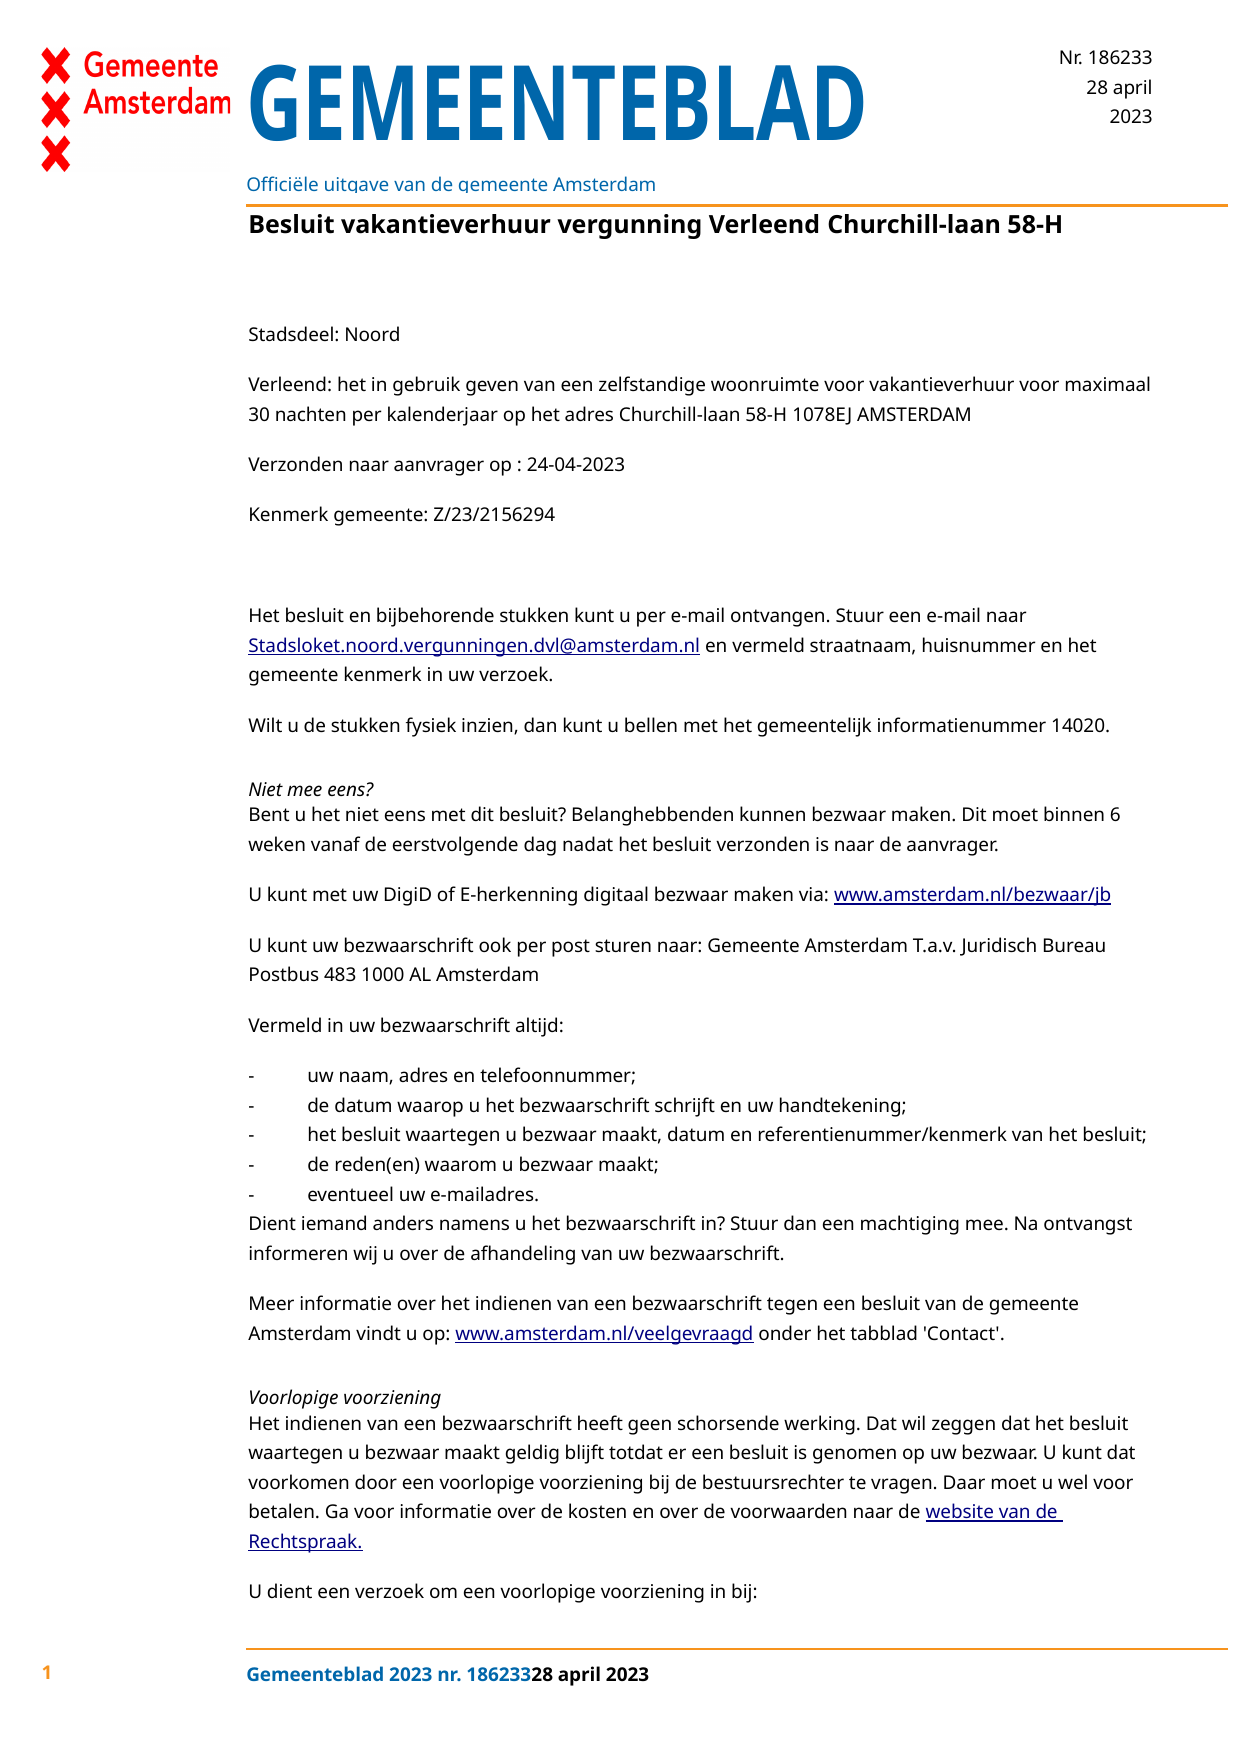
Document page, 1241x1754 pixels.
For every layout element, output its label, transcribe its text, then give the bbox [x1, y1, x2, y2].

text Het indienen van een bezwaarschrift heeft geen schorsende werking. Dat wil zeggen dat het besluit waartegen u bezwaar maakt geldig blijft totdat er een besluit is genomen op uw bezwaar. U kunt dat voorkomen door een voorlopige voorziening bij de bestuursrechter te vragen. Daar moet u wel voor betalen. Ga voor informatie over de kosten en over de voorwaarden naar de website van de Rechtspraak. [248, 1410, 1152, 1554]
list het besluit waartegen u bezwaar maakt, datum en referentienummer/kenmerk van het besluit; [248, 1122, 1152, 1147]
list uw naam, adres en telefoonnummer; [248, 1062, 1152, 1088]
text Het besluit en bijbehorende stukken kunt u per e-mail ontvangen. Stuur een e-mail naar Stadsloket.noord.vergunningen.dvl@amsterdam.nl en vermeld straatnaam, huisnummer en het gemeente kenmerk in uw verzoek. [248, 602, 1152, 687]
text U kunt uw bezwaarschrift ook per post sturen naar: Gemeente Amsterdam T.a.v. Juridisch Bureau Postbus 483 1000 AL Amsterdam [248, 932, 1152, 987]
text U dient een verzoek om een voorlopige voorziening in bij: [248, 1578, 1152, 1604]
list de reden(en) waarom u bezwaar maakt; [248, 1151, 1152, 1177]
text Bent u het niet eens met dit besluit? Belanghebbenden kunnen bezwaar maken. Dit moet binnen 6 weken vanaf de eerstvolgende dag nadat het besluit verzonden is naar de aanvrager. [248, 802, 1152, 857]
text Kenmerk gemeente: Z/23/2156294 [248, 502, 1152, 527]
text Verleend: het in gebruik geven van een zelfstandige woonruimte voor vakantieverhuur voor maximaal 30 nachten per kalenderjaar op het adres Churchill-laan 58-H 1078EJ AMSTERDAM [248, 371, 1152, 426]
text Verzonden naar aanvrager op : 24-04-2023 [248, 451, 1152, 477]
list eventueel uw e-mailadres. [248, 1181, 1152, 1207]
list de datum waarop u het bezwaarschrift schrijft en uw handtekening; [248, 1092, 1152, 1118]
text U kunt met uw DigiD of E-herkenning digitaal bezwaar maken via: www.amsterdam.nl/bezwaar/jb [248, 882, 1152, 907]
text Vermeld in uw bezwaarschrift altijd: [248, 1012, 1152, 1038]
text Besluit vakantieverhuur vergunning Verleend Churchill-laan 58-H [248, 207, 1152, 241]
text Voorlopige voorziening [248, 1384, 1152, 1410]
text Meer informatie over het indienen van een bezwaarschrift tegen een besluit van de gemeente Amsterdam vindt u op: www.amsterdam.nl/veelgevraagd onder het tabblad 'Contact'. [248, 1290, 1152, 1346]
text Niet mee eens? [248, 776, 1152, 802]
text Stadsdeel: Noord [248, 321, 1152, 346]
text Dient iemand anders namens u het bezwaarschrift in? Stuur dan een machtiging mee. Na ontvangst informeren wij u over de afhandeling van uw bezwaarschrift. [248, 1210, 1152, 1266]
text Wilt u de stukken fysiek inzien, dan kunt u bellen met het gemeentelijk informatienummer 14020. [248, 712, 1152, 738]
picture [41, 47, 231, 172]
